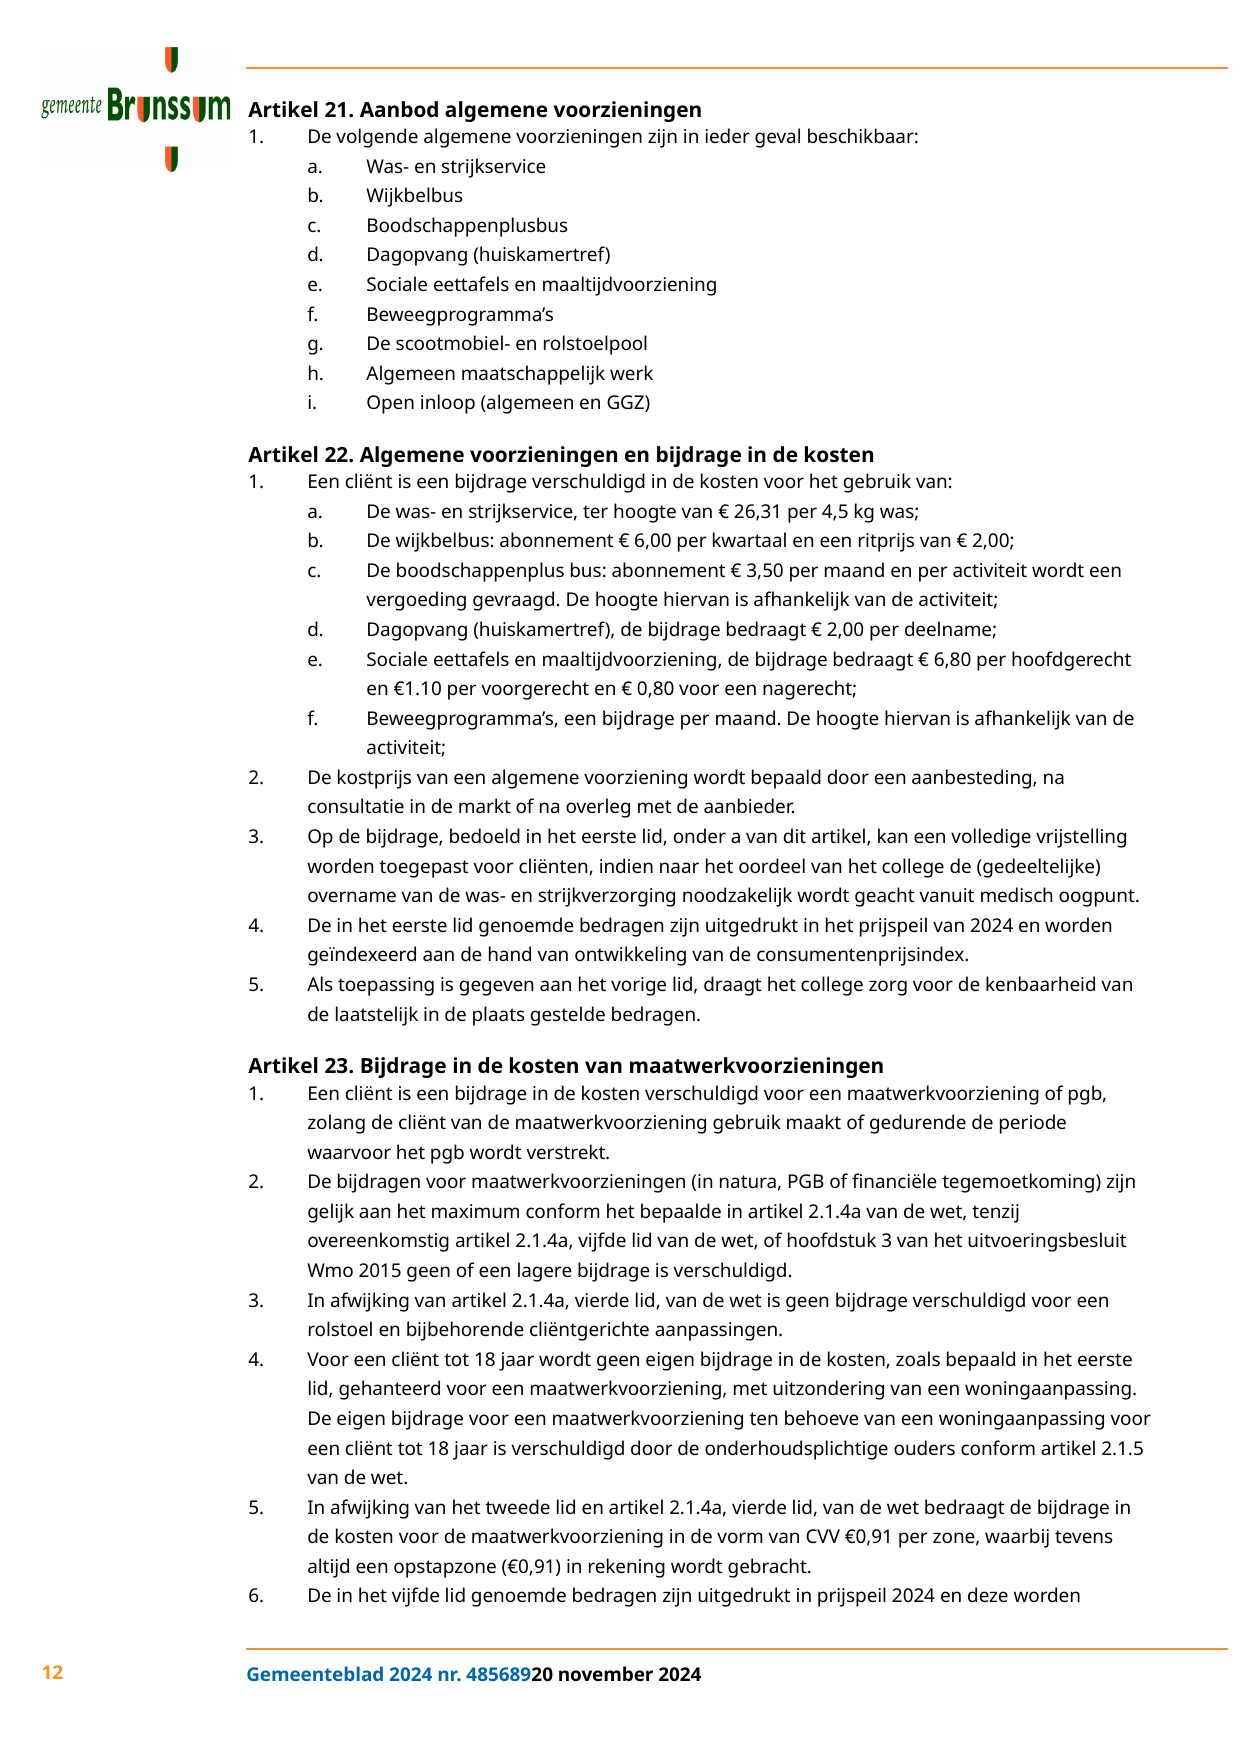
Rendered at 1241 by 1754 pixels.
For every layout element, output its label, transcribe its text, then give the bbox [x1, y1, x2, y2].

list Wijkbelbus [307, 182, 1152, 208]
list Beweegprogramma’s [307, 301, 1152, 326]
list Sociale eettafels en maaltijdvoorziening, de bijdrage bedraagt € 6,80 per hoofdgerecht en €1.10 per voorgerecht en € 0,80 voor een nagerecht; [307, 646, 1152, 701]
list Een cliënt is een bijdrage verschuldigd in de kosten voor het gebruik van: [248, 468, 1152, 494]
text Artikel 23. Bijdrage in de kosten van maatwerkvoorzieningen [248, 1051, 1152, 1080]
list Open inloop (algemeen en GGZ) [307, 389, 1152, 415]
picture [41, 47, 231, 172]
list Was- en strijkservice [307, 153, 1152, 178]
list Sociale eettafels en maaltijdvoorziening [307, 271, 1152, 297]
list Als toepassing is gegeven aan het vorige lid, draagt het college zorg voor de kenbaarheid van de laatstelijk in de plaats gestelde bedragen. [248, 971, 1152, 1027]
list De in het vijfde lid genoemde bedragen zijn uitgedrukt in prijspeil 2024 en deze worden [248, 1583, 1152, 1608]
text Artikel 21. Aanbod algemene voorzieningen [248, 95, 1152, 123]
list Dagopvang (huiskamertref), de bijdrage bedraagt € 2,00 per deelname; [307, 616, 1152, 642]
list Voor een cliënt tot 18 jaar wordt geen eigen bijdrage in de kosten, zoals bepaald in het eerste lid, gehanteerd voor een maatwerkvoorziening, met uitzondering van een woningaanpassing. De eigen bijdrage voor een maatwerkvoorziening ten behoeve van een woningaanpassing voor een cliënt tot 18 jaar is verschuldigd door de onderhoudsplichtige ouders conform artikel 2.1.5 van de wet. [248, 1346, 1152, 1490]
text Artikel 22. Algemene voorzieningen en bijdrage in de kosten [248, 440, 1152, 468]
list In afwijking van artikel 2.1.4a, vierde lid, van de wet is geen bijdrage verschuldigd voor een rolstoel en bijbehorende cliëntgerichte aanpassingen. [248, 1287, 1152, 1342]
list De boodschappenplus bus: abonnement € 3,50 per maand en per activiteit wordt een vergoeding gevraagd. De hoogte hiervan is afhankelijk van de activiteit; [307, 557, 1152, 612]
list De kostprijs van een algemene voorziening wordt bepaald door een aanbesteding, na consultatie in de markt of na overleg met de aanbieder. [248, 764, 1152, 819]
list Op de bijdrage, bedoeld in het eerste lid, onder a van dit artikel, kan een volledige vrijstelling worden toegepast voor cliënten, indien naar het oordeel van het college de (gedeeltelijke) overname van de was- en strijkverzorging noodzakelijk wordt geacht vanuit medisch oogpunt. [248, 823, 1152, 908]
list Een cliënt is een bijdrage in de kosten verschuldigd voor een maatwerkvoorziening of pgb, zolang de cliënt van de maatwerkvoorziening gebruik maakt of gedurende de periode waarvoor het pgb wordt verstrekt. [248, 1080, 1152, 1164]
list Dagopvang (huiskamertref) [307, 242, 1152, 267]
list Beweegprogramma’s, een bijdrage per maand. De hoogte hiervan is afhankelijk van de activiteit; [307, 705, 1152, 760]
list De was- en strijkservice, ter hoogte van € 26,31 per 4,5 kg was; [307, 498, 1152, 524]
list Boodschappenplusbus [307, 212, 1152, 238]
list De scootmobiel- en rolstoelpool [307, 330, 1152, 356]
list De wijkbelbus: abonnement € 6,00 per kwartaal en een ritprijs van € 2,00; [307, 527, 1152, 553]
list De bijdragen voor maatwerkvoorzieningen (in natura, PGB of financiële tegemoetkoming) zijn gelijk aan het maximum conform het bepaalde in artikel 2.1.4a van de wet, tenzij overeenkomstig artikel 2.1.4a, vijfde lid van de wet, of hoofdstuk 3 van het uitvoeringsbesluit Wmo 2015 geen of een lagere bijdrage is verschuldigd. [248, 1168, 1152, 1283]
list In afwijking van het tweede lid en artikel 2.1.4a, vierde lid, van de wet bedraagt de bijdrage in de kosten voor de maatwerkvoorziening in de vorm van CVV €0,91 per zone, waarbij tevens altijd een opstapzone (€0,91) in rekening wordt gebracht. [248, 1494, 1152, 1579]
list De in het eerste lid genoemde bedragen zijn uitgedrukt in het prijspeil van 2024 en worden geïndexeerd aan de hand van ontwikkeling van de consumentenprijsindex. [248, 912, 1152, 967]
list Algemeen maatschappelijk werk [307, 360, 1152, 386]
list De volgende algemene voorzieningen zijn in ieder geval beschikbaar: [248, 123, 1152, 149]
